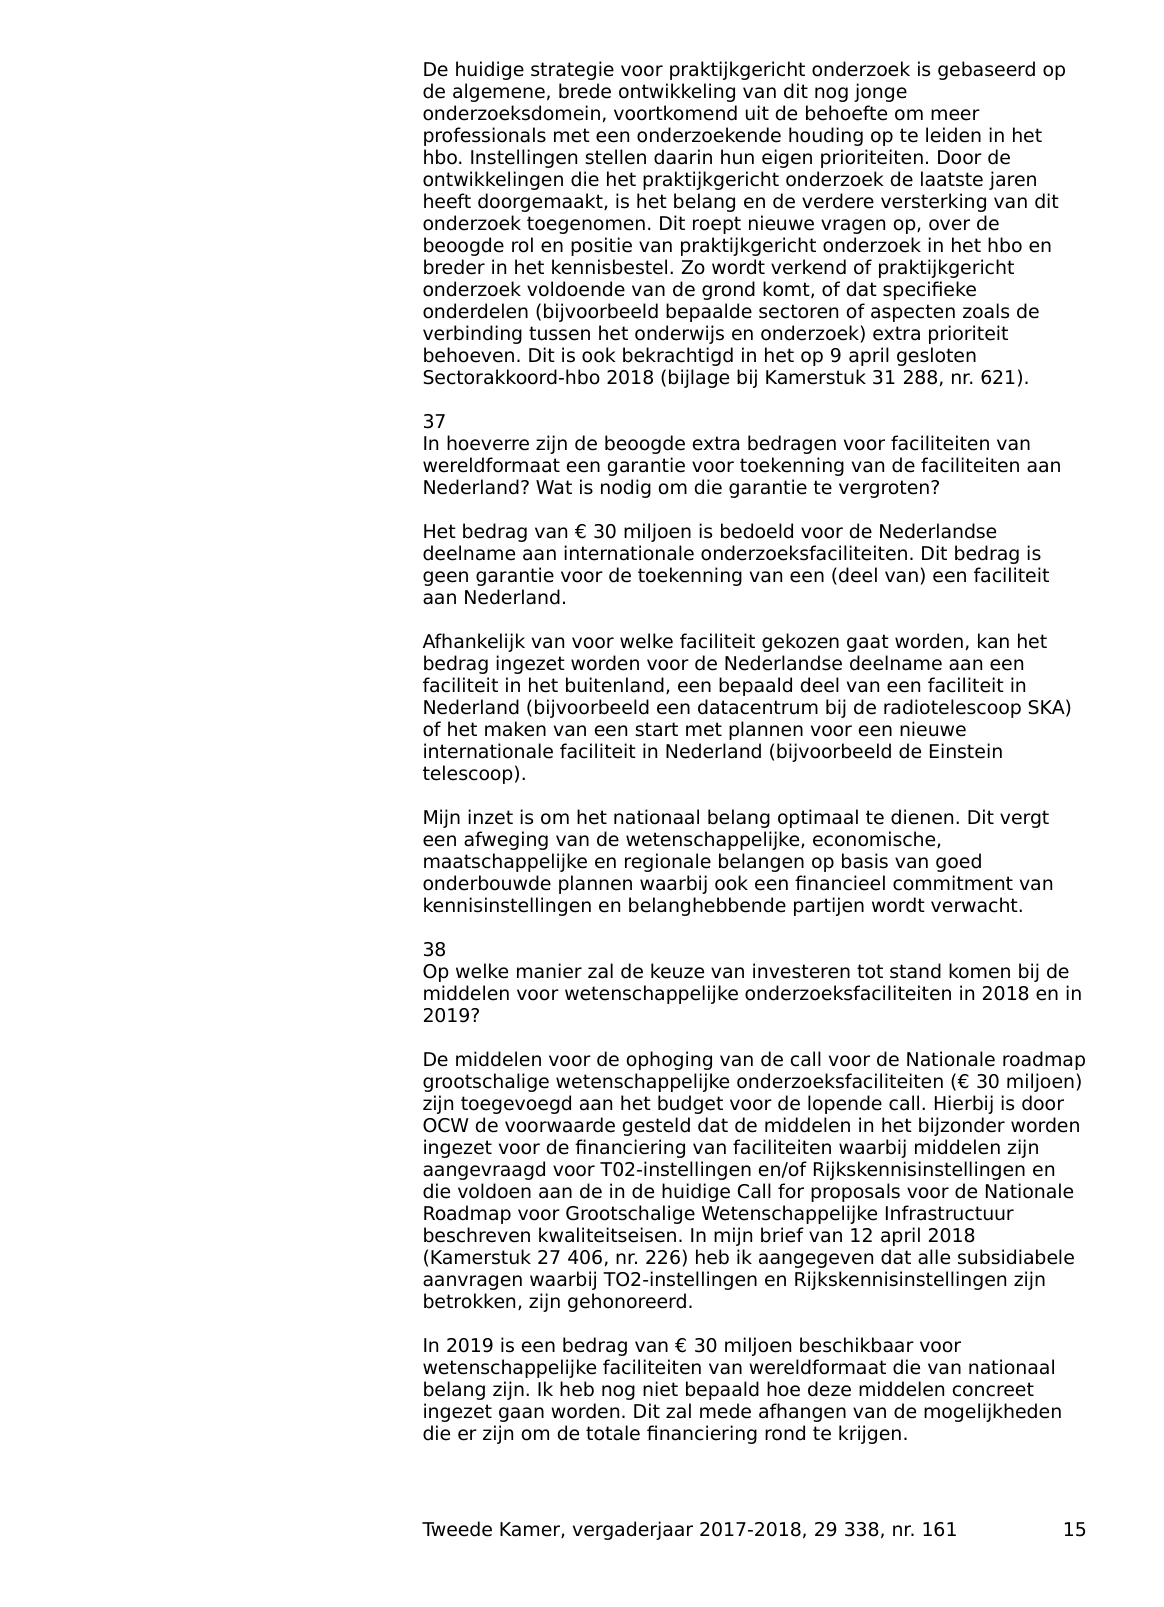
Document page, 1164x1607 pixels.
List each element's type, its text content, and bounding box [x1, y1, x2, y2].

text 37 [422, 411, 1087, 433]
text De huidige strategie voor praktijkgericht onderzoek is gebaseerd op de algemene, brede ontwikkeling van dit nog jonge onderzoeksdomein, voortkomend uit de behoefte om meer professionals met een onderzoekende houding op te leiden in het hbo. Instellingen stellen daarin hun eigen prioriteiten. Door de ontwikkelingen die het praktijkgericht onderzoek de laatste jaren heeft doorgemaakt, is het belang en de verdere versterking van dit onderzoek toegenomen. Dit roept nieuwe vragen op, over de beoogde rol en positie van praktijkgericht onderzoek in het hbo en breder in het kennisbestel. Zo wordt verkend of praktijkgericht onderzoek voldoende van de grond komt, of dat specifieke onderdelen (bijvoorbeeld bepaalde sectoren of aspecten zoals de verbinding tussen het onderwijs en onderzoek) extra prioriteit behoeven. Dit is ook bekrachtigd in het op 9 april gesloten Sectorakkoord-hbo 2018 (bijlage bij Kamerstuk 31 288, nr. 621). [422, 59, 1087, 389]
text Afhankelijk van voor welke faciliteit gekozen gaat worden, kan het bedrag ingezet worden voor de Nederlandse deelname aan een faciliteit in het buitenland, een bepaald deel van een faciliteit in Nederland (bijvoorbeeld een datacentrum bij de radiotelescoop SKA) of het maken van een start met plannen voor een nieuwe internationale faciliteit in Nederland (bijvoorbeeld de Einstein telescoop). [422, 631, 1087, 785]
text De middelen voor de ophoging van de call voor de Nationale roadmap grootschalige wetenschappelijke onderzoeksfaciliteiten (€ 30 miljoen) zijn toegevoegd aan het budget voor de lopende call. Hierbij is door OCW de voorwaarde gesteld dat de middelen in het bijzonder worden ingezet voor de financiering van faciliteiten waarbij middelen zijn aangevraagd voor T02-instellingen en/of Rijkskennisinstellingen en die voldoen aan de in de huidige Call for proposals voor de Nationale Roadmap voor Grootschalige Wetenschappelijke Infrastructuur beschreven kwaliteitseisen. In mijn brief van 12 april 2018 (Kamerstuk 27 406, nr. 226) heb ik aangegeven dat alle subsidiabele aanvragen waarbij TO2-instellingen en Rijkskennisinstellingen zijn betrokken, zijn gehonoreerd. [422, 1049, 1087, 1313]
text Het bedrag van € 30 miljoen is bedoeld voor de Nederlandse deelname aan internationale onderzoeksfaciliteiten. Dit bedrag is geen garantie voor de toekenning van een (deel van) een faciliteit aan Nederland. [422, 521, 1087, 609]
text 38 [422, 939, 1087, 961]
text Op welke manier zal de keuze van investeren tot stand komen bij de middelen voor wetenschappelijke onderzoeksfaciliteiten in 2018 en in 2019? [422, 961, 1087, 1027]
text Mijn inzet is om het nationaal belang optimaal te dienen. Dit vergt een afweging van de wetenschappelijke, economische, maatschappelijke en regionale belangen op basis van goed onderbouwde plannen waarbij ook een financieel commitment van kennisinstellingen en belanghebbende partijen wordt verwacht. [422, 807, 1087, 917]
text In 2019 is een bedrag van € 30 miljoen beschikbaar voor wetenschappelijke faciliteiten van wereldformaat die van nationaal belang zijn. Ik heb nog niet bepaald hoe deze middelen concreet ingezet gaan worden. Dit zal mede afhangen van de mogelijkheden die er zijn om de totale financiering rond te krijgen. [422, 1335, 1087, 1445]
text In hoeverre zijn de beoogde extra bedragen voor faciliteiten van wereldformaat een garantie voor toekenning van de faciliteiten aan Nederland? Wat is nodig om die garantie te vergroten? [422, 433, 1087, 499]
